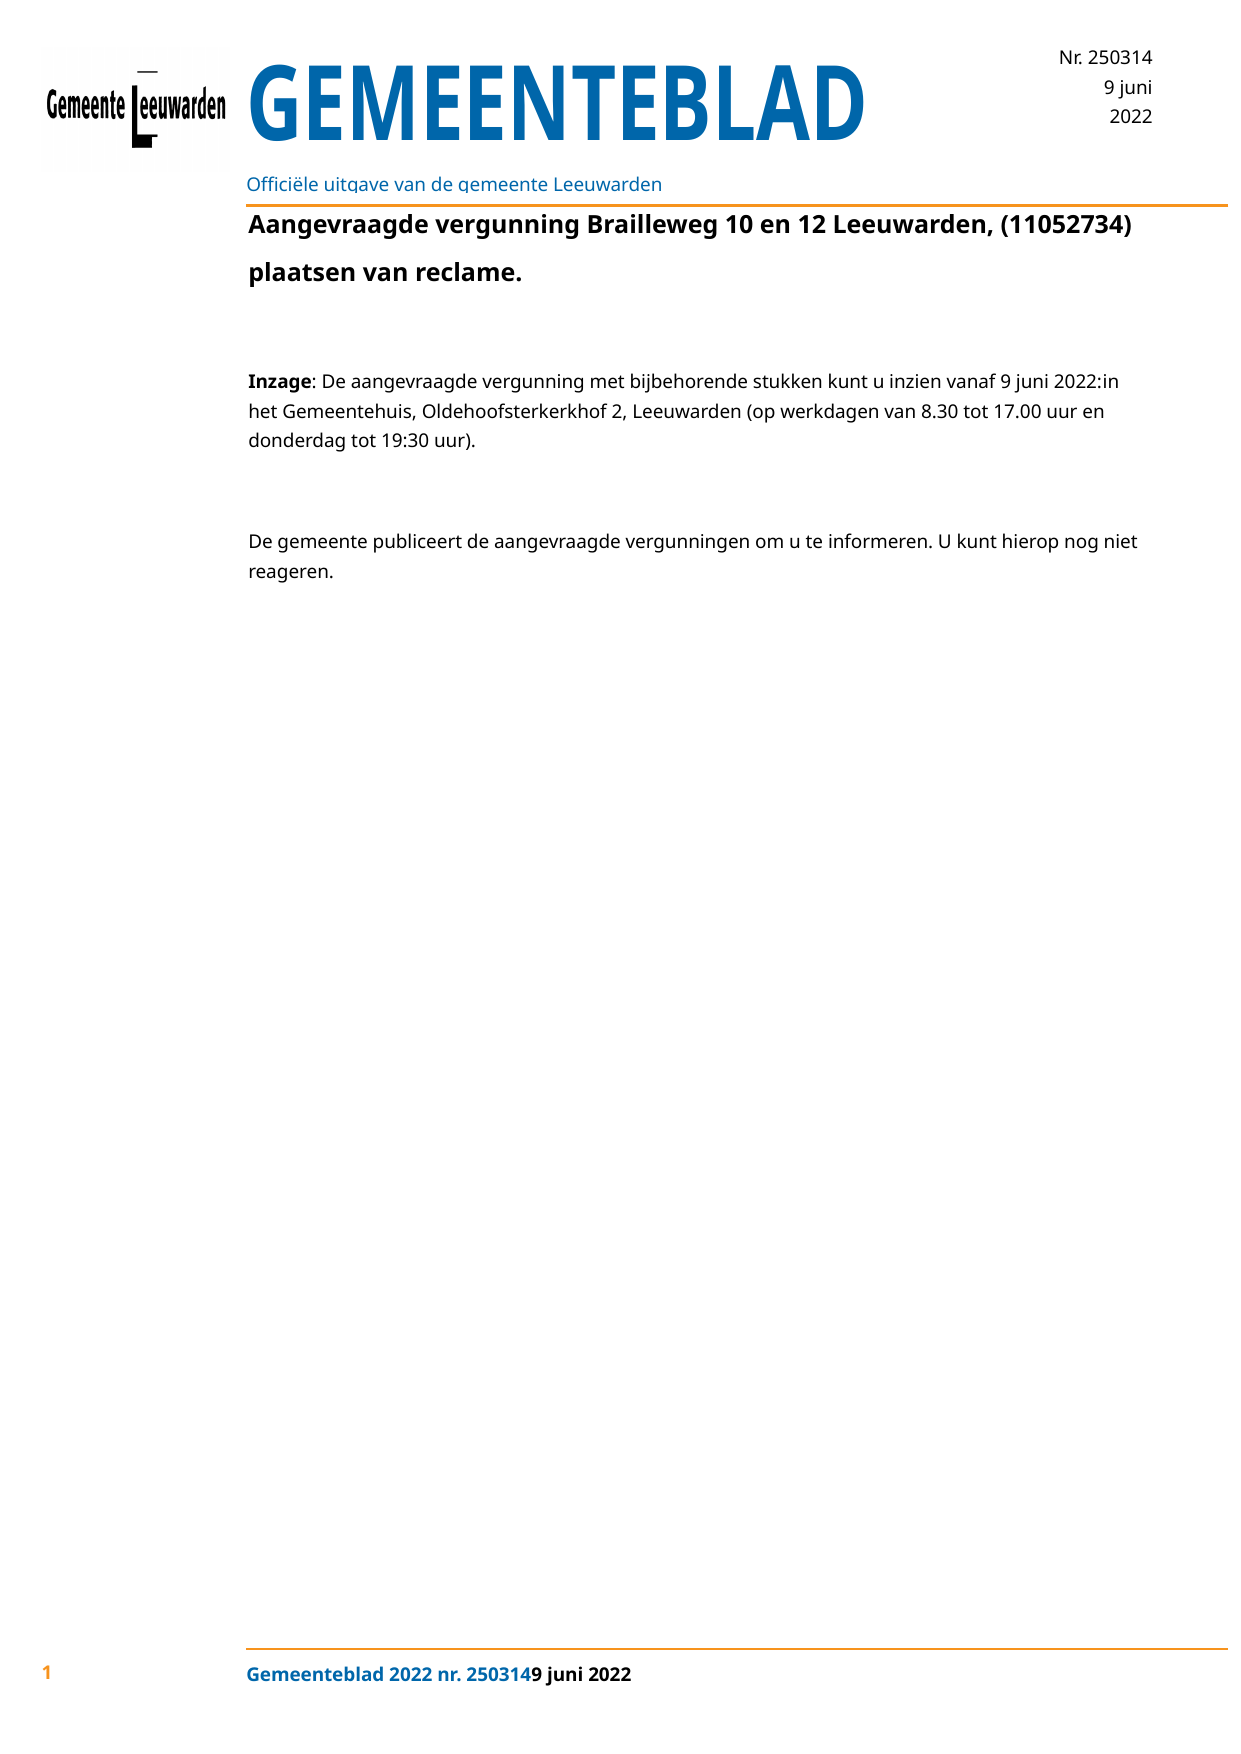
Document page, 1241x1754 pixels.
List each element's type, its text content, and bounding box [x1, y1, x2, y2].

text Inzage: De aangevraagde vergunning met bijbehorende stukken kunt u inzien vanaf 9 juni 2022:in het Gemeentehuis, Oldehoofsterkerkhof 2, Leeuwarden (op werkdagen van 8.30 tot 17.00 uur en donderdag tot 19:30 uur). [248, 368, 1152, 453]
picture [41, 47, 231, 172]
text De gemeente publiceert de aangevraagde vergunningen om u te informeren. U kunt hierop nog niet reageren. [248, 528, 1152, 584]
text Aangevraagde vergunning Brailleweg 10 en 12 Leeuwarden, (11052734) plaatsen van reclame. [248, 207, 1152, 288]
